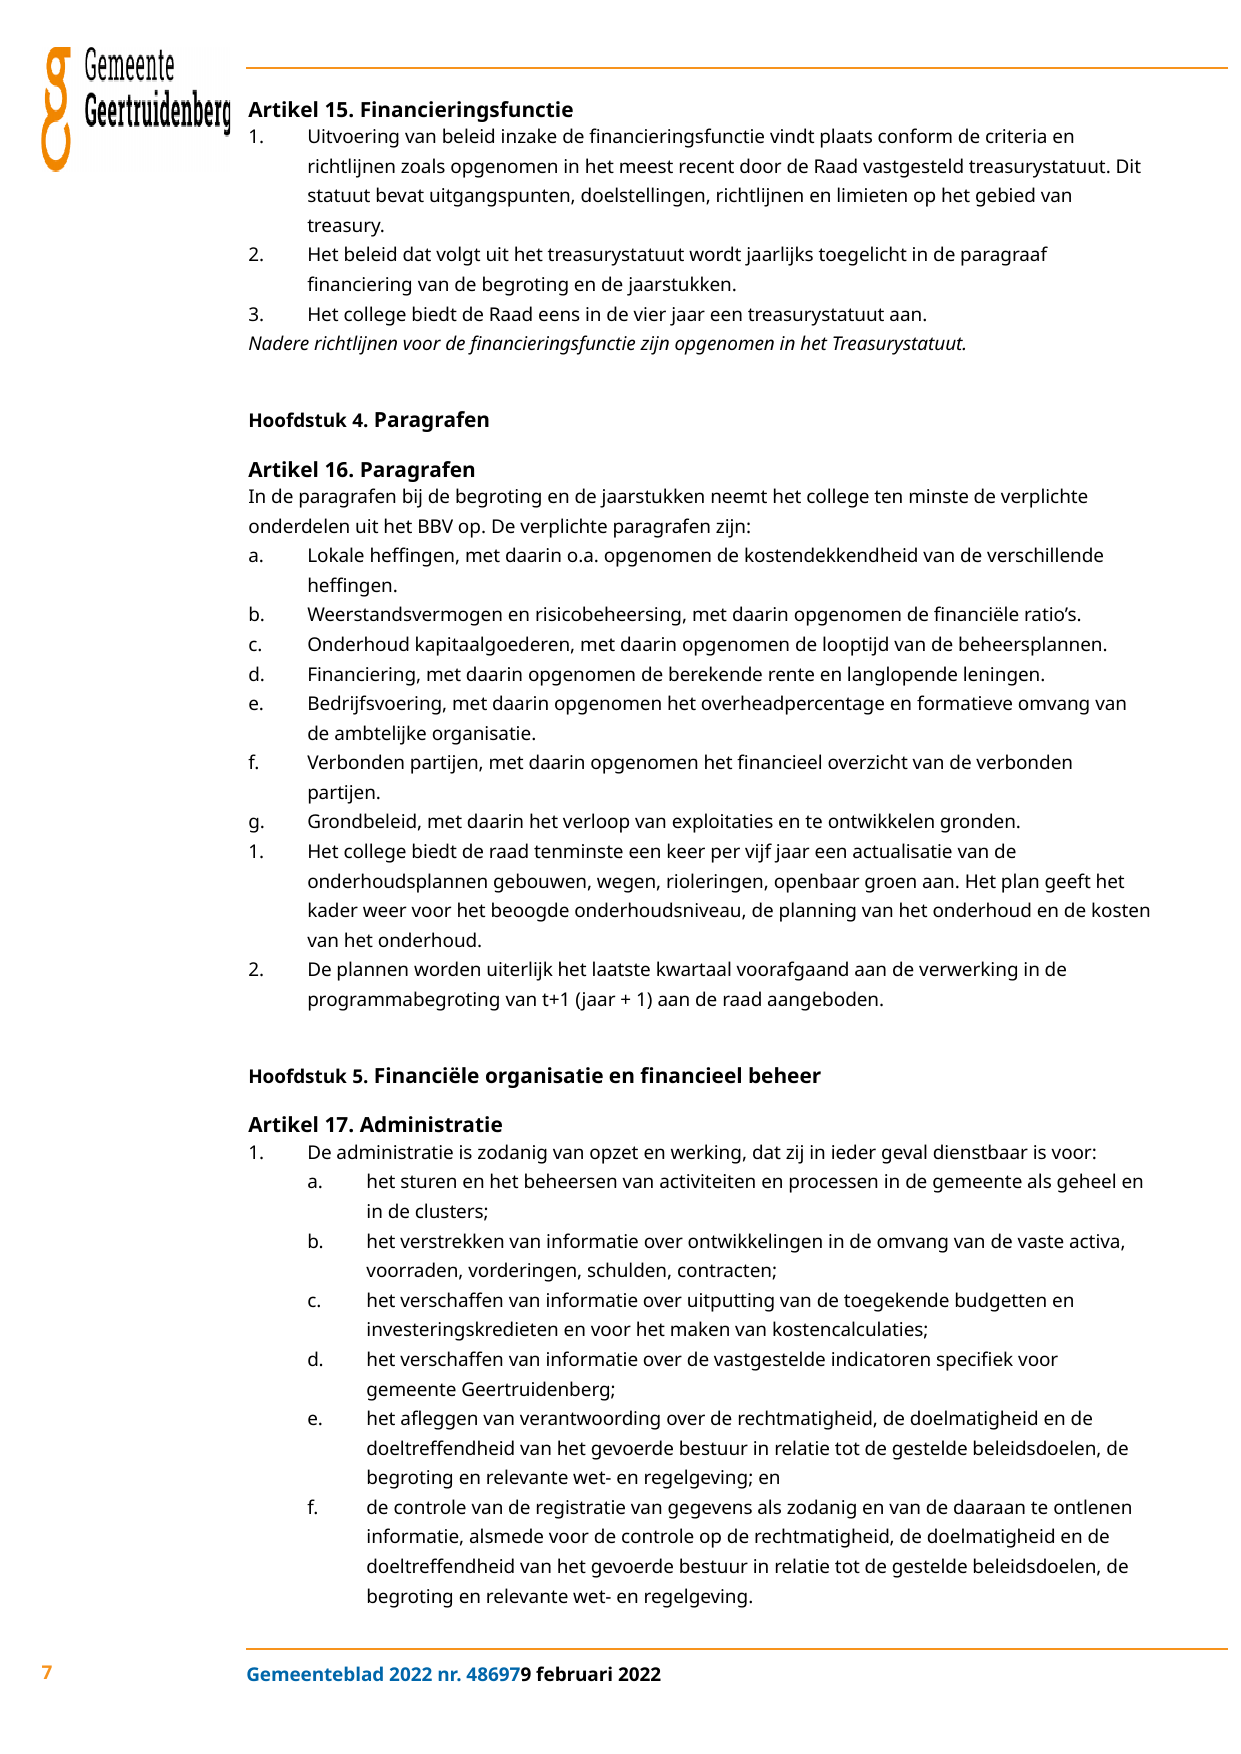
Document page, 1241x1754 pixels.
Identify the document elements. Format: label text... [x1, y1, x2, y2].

list het verschaffen van informatie over de vastgestelde indicatoren specifiek voor gemeente Geertruidenberg; [307, 1346, 1152, 1401]
list Weerstandsvermogen en risicobeheersing, met daarin opgenomen de financiële ratio’s. [248, 602, 1152, 627]
list Bedrijfsvoering, met daarin opgenomen het overheadpercentage en formatieve omvang van de ambtelijke organisatie. [248, 690, 1152, 746]
list Lokale heffingen, met daarin o.a. opgenomen de kostendekkendheid van de verschillende heffingen. [248, 542, 1152, 598]
list het sturen en het beheersen van activiteiten en processen in de gemeente als geheel en in de clusters; [307, 1169, 1152, 1224]
list Het college biedt de raad tenminste een keer per vijf jaar een actualisatie van de onderhoudsplannen gebouwen, wegen, rioleringen, openbaar groen aan. Het plan geeft het kader weer voor het beoogde onderhoudsniveau, de planning van het onderhoud en de kosten van het onderhoud. [248, 838, 1152, 953]
picture [41, 47, 231, 172]
text Nadere richtlijnen voor de financieringsfunctie zijn opgenomen in het Treasurystatuut. [248, 330, 1152, 356]
list Verbonden partijen, met daarin opgenomen het financieel overzicht van de verbonden partijen. [248, 749, 1152, 805]
text Hoofdstuk 5. Financiële organisatie en financieel beheer [248, 1061, 1152, 1090]
list het afleggen van verantwoording over de rechtmatigheid, de doelmatigheid en de doeltreffendheid van het gevoerde bestuur in relatie tot de gestelde beleidsdoelen, de begroting en relevante wet- en regelgeving; en [307, 1405, 1152, 1490]
list Onderhoud kapitaalgoederen, met daarin opgenomen de looptijd van de beheersplannen. [248, 631, 1152, 657]
list Het beleid dat volgt uit het treasurystatuut wordt jaarlijks toegelicht in de paragraaf financiering van de begroting en de jaarstukken. [248, 242, 1152, 297]
text In de paragrafen bij de begroting en de jaarstukken neemt het college ten minste de verplichte onderdelen uit het BBV op. De verplichte paragrafen zijn: [248, 483, 1152, 538]
text Artikel 15. Financieringsfunctie [248, 95, 1152, 123]
list De administratie is zodanig van opzet en werking, dat zij in ieder geval dienstbaar is voor: [248, 1139, 1152, 1165]
text Hoofdstuk 4. Paragrafen [248, 406, 1152, 434]
list Het college biedt de Raad eens in de vier jaar een treasurystatuut aan. [248, 301, 1152, 326]
list het verstrekken van informatie over ontwikkelingen in de omvang van de vaste activa, voorraden, vorderingen, schulden, contracten; [307, 1228, 1152, 1283]
text Artikel 16. Paragrafen [248, 455, 1152, 483]
list Financiering, met daarin opgenomen de berekende rente en langlopende leningen. [248, 661, 1152, 686]
text Artikel 17. Administratie [248, 1111, 1152, 1139]
list Grondbeleid, met daarin het verloop van exploitaties en te ontwikkelen gronden. [248, 809, 1152, 834]
list het verschaffen van informatie over uitputting van de toegekende budgetten en investeringskredieten en voor het maken van kostencalculaties; [307, 1287, 1152, 1342]
list Uitvoering van beleid inzake de financieringsfunctie vindt plaats conform de criteria en richtlijnen zoals opgenomen in het meest recent door de Raad vastgesteld treasurystatuut. Dit statuut bevat uitgangspunten, doelstellingen, richtlijnen en limieten op het gebied van treasury. [248, 123, 1152, 238]
list de controle van de registratie van gegevens als zodanig en van de daaraan te ontlenen informatie, alsmede voor de controle op de rechtmatigheid, de doelmatigheid en de doeltreffendheid van het gevoerde bestuur in relatie tot de gestelde beleidsdoelen, de begroting en relevante wet- en regelgeving. [307, 1494, 1152, 1608]
list De plannen worden uiterlijk het laatste kwartaal voorafgaand aan de verwerking in de programmabegroting van t+1 (jaar + 1) aan de raad aangeboden. [248, 957, 1152, 1012]
